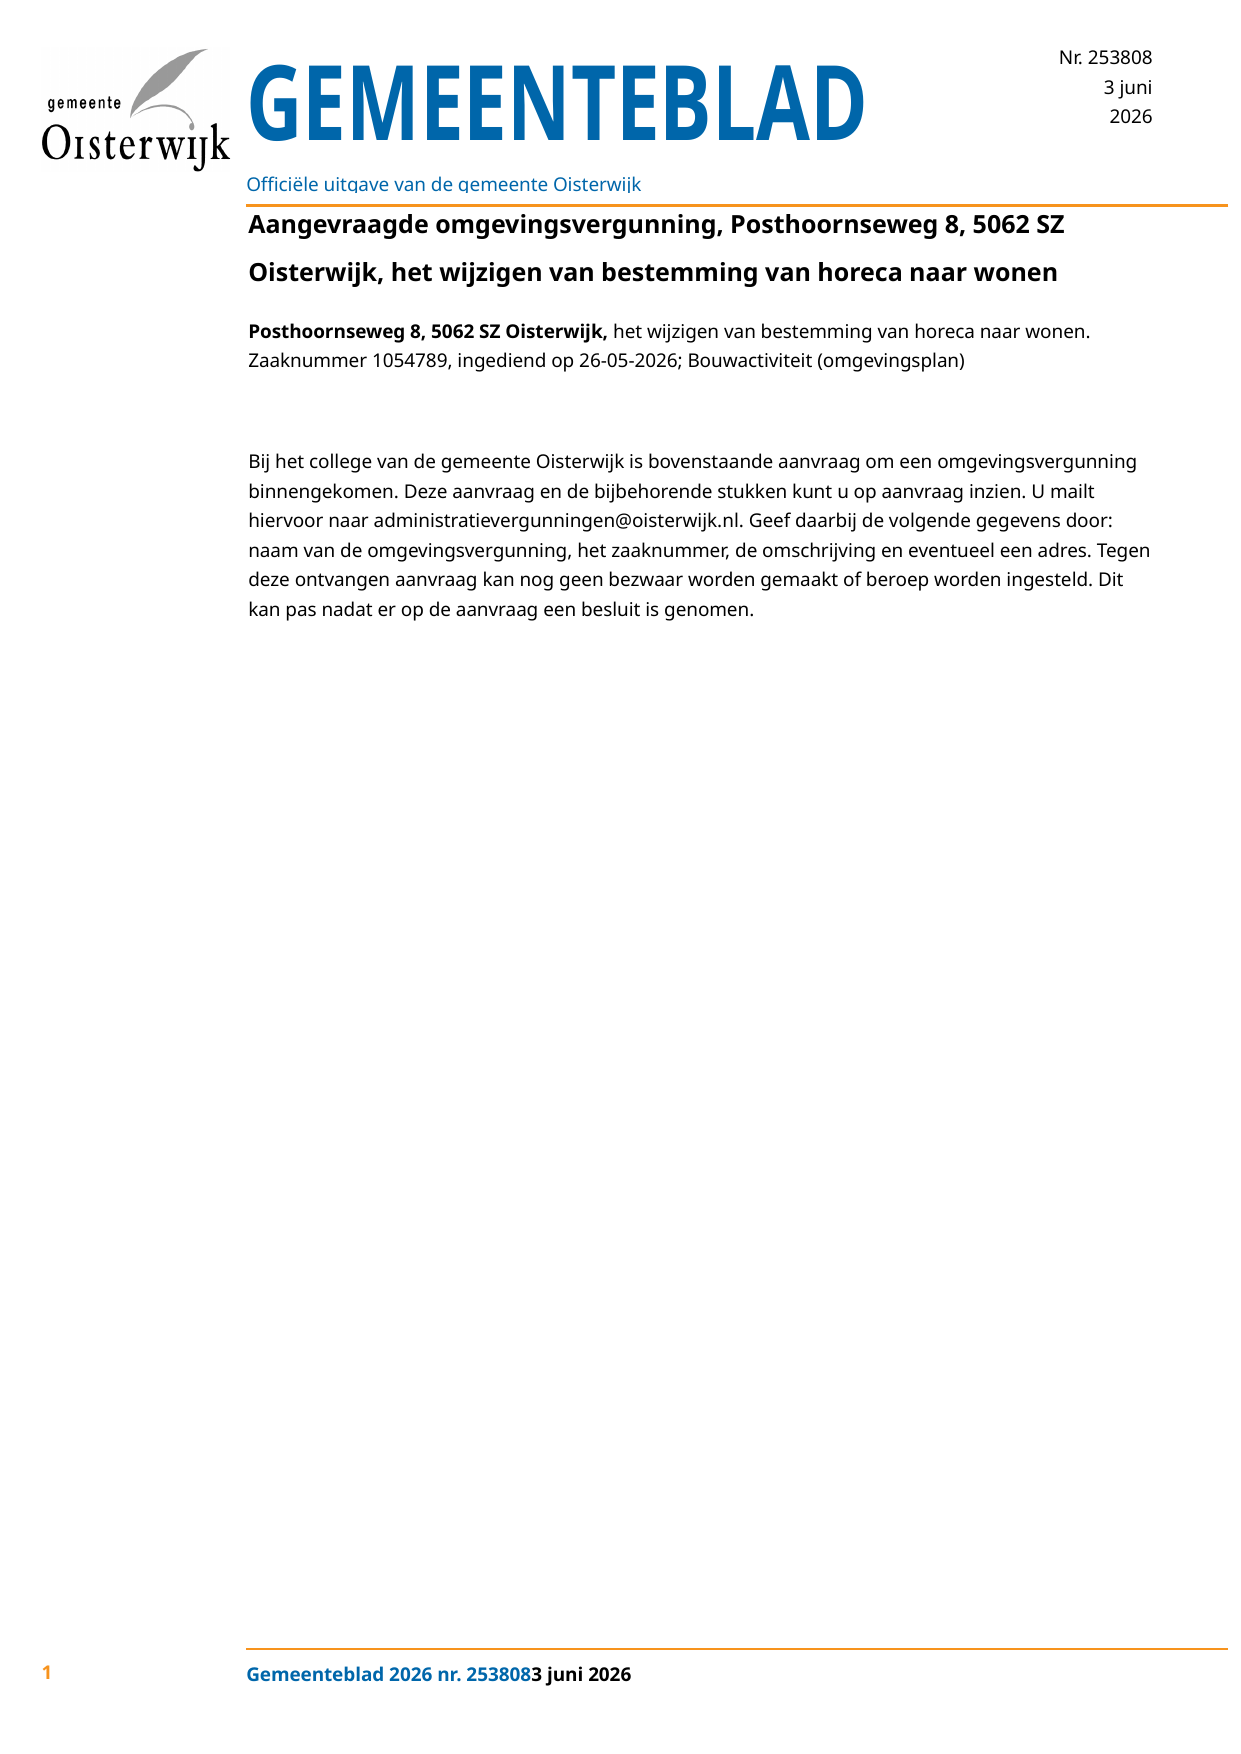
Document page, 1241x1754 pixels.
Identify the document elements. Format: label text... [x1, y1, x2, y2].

text Bij het college van de gemeente Oisterwijk is bovenstaande aanvraag om een omgevingsvergunning binnengekomen. Deze aanvraag en de bijbehorende stukken kunt u op aanvraag inzien. U mailt hiervoor naar administratievergunningen@oisterwijk.nl. Geef daarbij de volgende gegevens door: naam van de omgevingsvergunning, het zaaknummer, de omschrijving en eventueel een adres. Tegen deze ontvangen aanvraag kan nog geen bezwaar worden gemaakt of beroep worden ingesteld. Dit kan pas nadat er op de aanvraag een besluit is genomen. [248, 448, 1152, 622]
text Posthoornseweg 8, 5062 SZ Oisterwijk, het wijzigen van bestemming van horeca naar wonen. Zaaknummer 1054789, ingediend op 26-05-2026; Bouwactiviteit (omgevingsplan) [248, 318, 1152, 373]
text Aangevraagde omgevingsvergunning, Posthoornseweg 8, 5062 SZ Oisterwijk, het wijzigen van bestemming van horeca naar wonen [248, 207, 1152, 288]
picture [41, 47, 231, 172]
